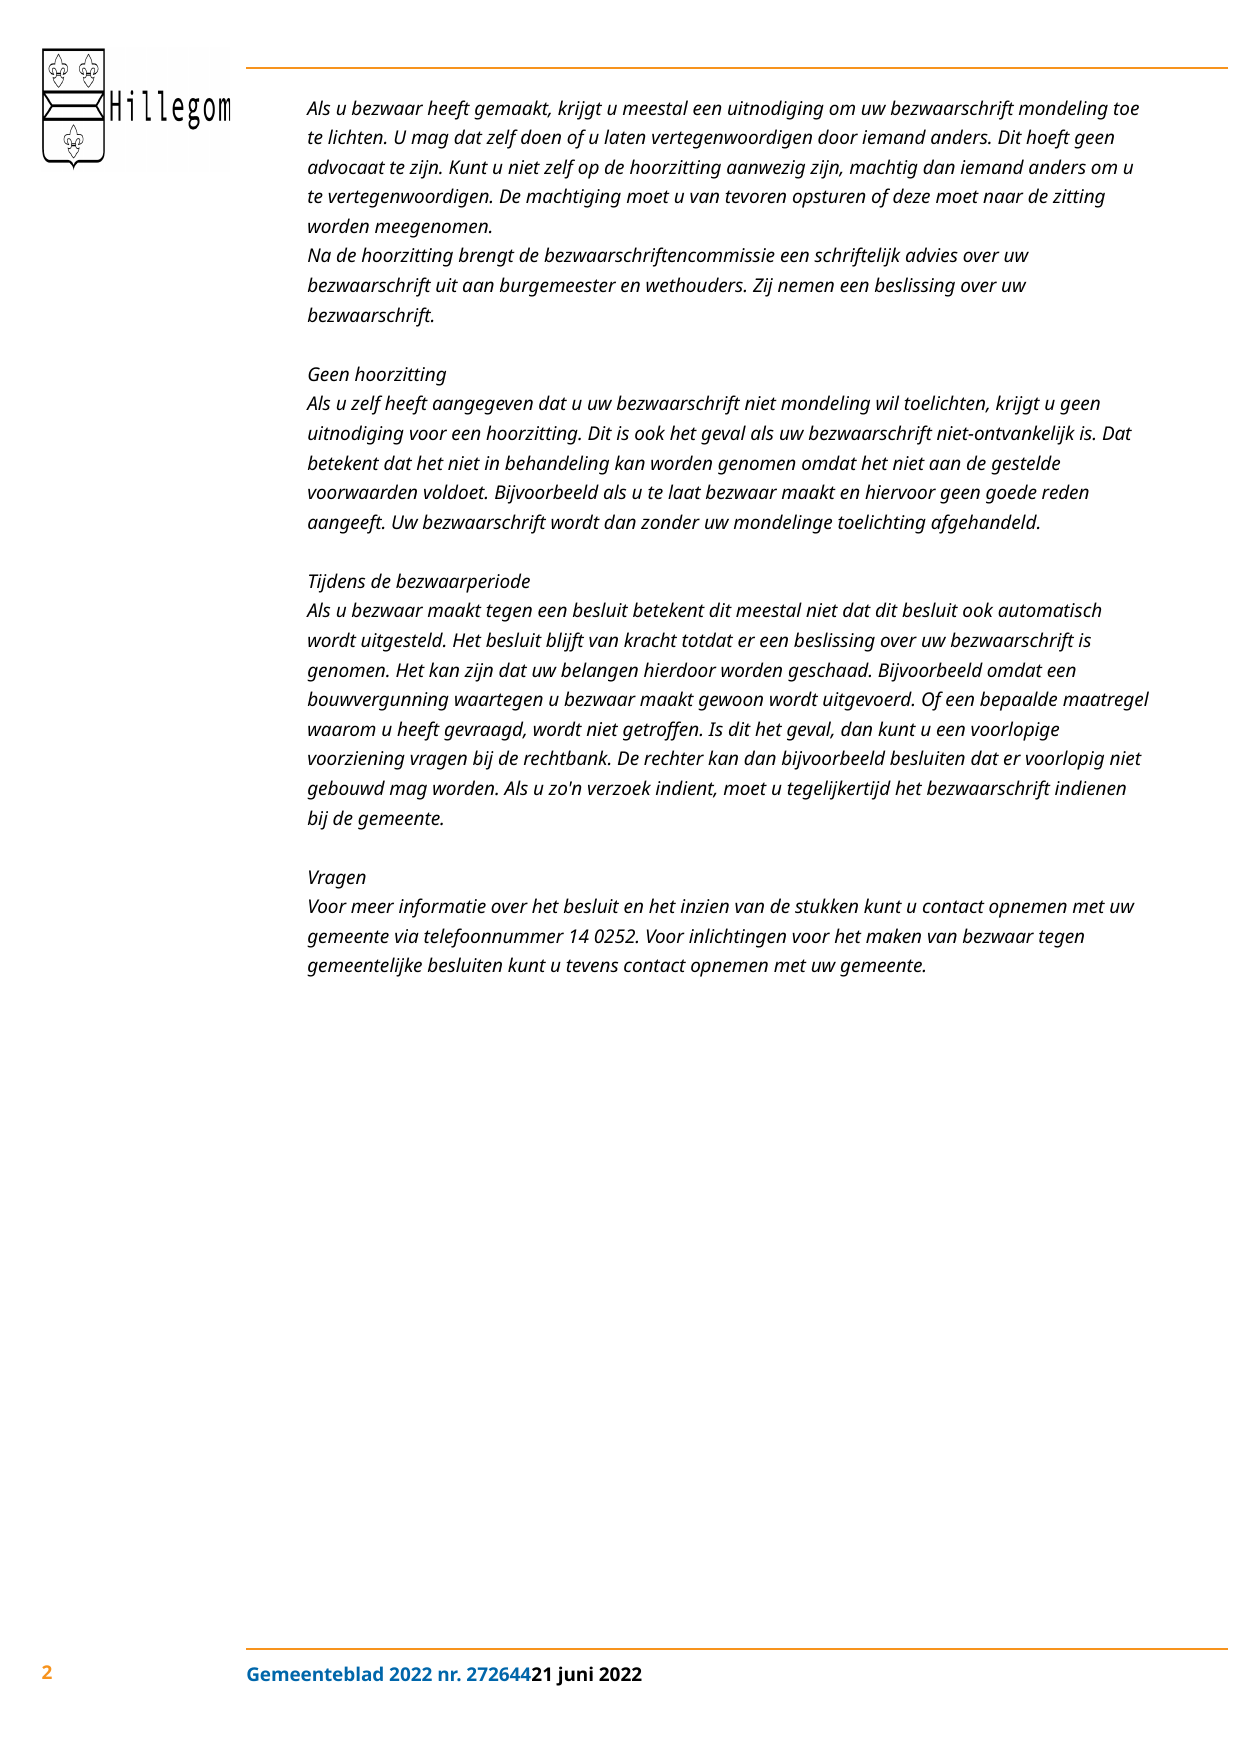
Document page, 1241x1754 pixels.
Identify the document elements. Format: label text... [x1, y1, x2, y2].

list Na de hoorzitting brengt de bezwaarschriftencommissie een schriftelijk advies over uw bezwaarschrift uit aan burgemeester en wethouders. Zij nemen een beslissing over uw bezwaarschrift. [248, 243, 1152, 328]
list Als u zelf heeft aangegeven dat u uw bezwaarschrift niet mondeling wil toelichten, krijgt u geen uitnodiging voor een hoorzitting. Dit is ook het geval als uw bezwaarschrift niet-ontvankelijk is. Dat betekent dat het niet in behandeling kan worden genomen omdat het niet aan de gestelde voorwaarden voldoet. Bijvoorbeeld als u te laat bezwaar maakt en hiervoor geen goede reden aangeeft. Uw bezwaarschrift wordt dan zonder uw mondelinge toelichting afgehandeld. [248, 391, 1152, 535]
list Geen hoorzitting [248, 361, 1152, 387]
list Voor meer informatie over het besluit en het inzien van de stukken kunt u contact opnemen met uw gemeente via telefoonnummer 14 0252. Voor inlichtingen voor het maken van bezwaar tegen gemeentelijke besluiten kunt u tevens contact opnemen met uw gemeente. [248, 893, 1152, 978]
list Als u bezwaar maakt tegen een besluit betekent dit meestal niet dat dit besluit ook automatisch wordt uitgesteld. Het besluit blijft van kracht totdat er een beslissing over uw bezwaarschrift is genomen. Het kan zijn dat uw belangen hierdoor worden geschaad. Bijvoorbeeld omdat een bouwvergunning waartegen u bezwaar maakt gewoon wordt uitgevoerd. Of een bepaalde maatregel waarom u heeft gevraagd, wordt niet getroffen. Is dit het geval, dan kunt u een voorlopige voorziening vragen bij de rechtbank. De rechter kan dan bijvoorbeeld besluiten dat er voorlopig niet gebouwd mag worden. Als u zo'n verzoek indient, moet u tegelijkertijd het bezwaarschrift indienen bij de gemeente. [248, 598, 1152, 831]
list Tijdens de bezwaarperiode [248, 568, 1152, 594]
list Als u bezwaar heeft gemaakt, krijgt u meestal een uitnodiging om uw bezwaarschrift mondeling toe te lichten. U mag dat zelf doen of u laten vertegenwoordigen door iemand anders. Dit hoeft geen advocaat te zijn. Kunt u niet zelf op de hoorzitting aanwezig zijn, machtig dan iemand anders om u te vertegenwoordigen. De machtiging moet u van tevoren opsturen of deze moet naar de zitting worden meegenomen. [248, 95, 1152, 239]
list Vragen [248, 864, 1152, 890]
picture [41, 47, 231, 172]
